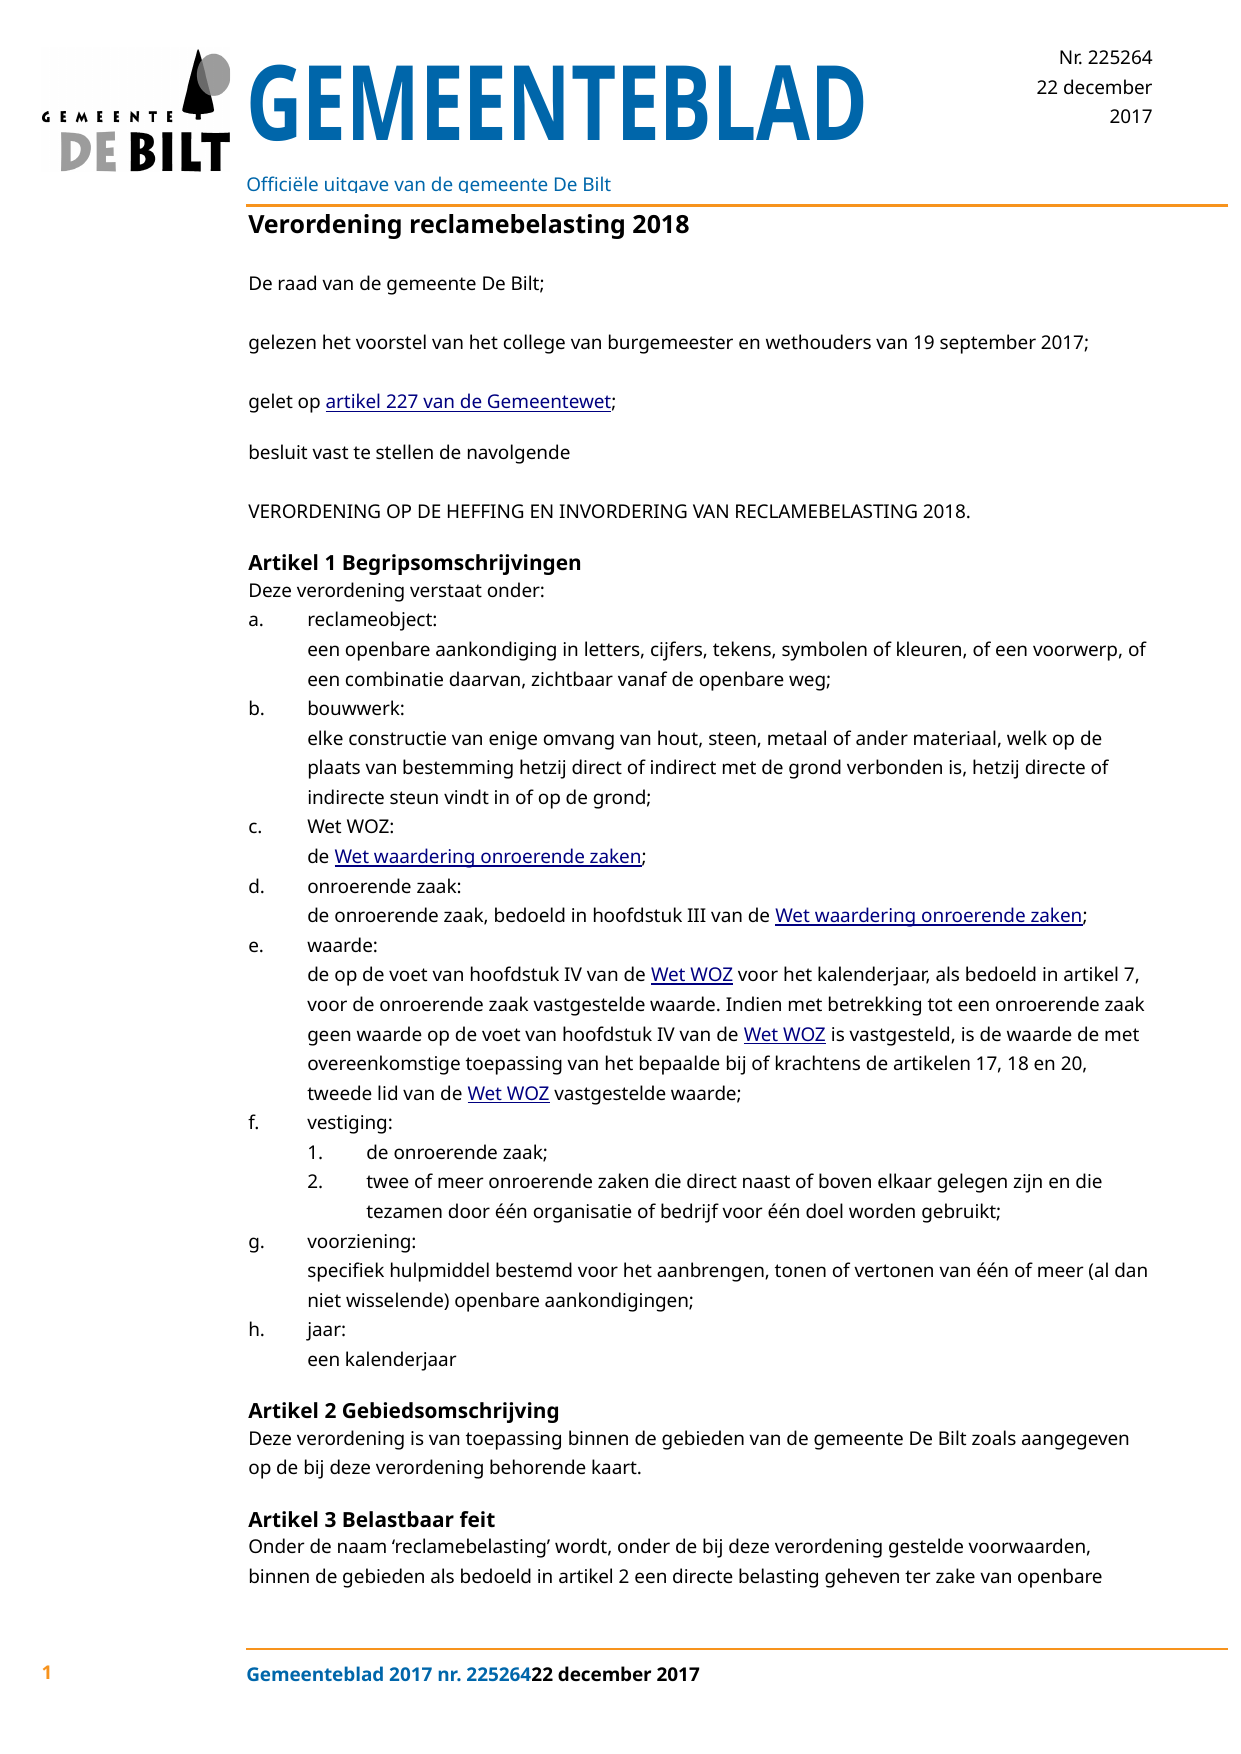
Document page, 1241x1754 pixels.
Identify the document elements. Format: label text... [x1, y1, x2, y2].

list waarde: [248, 932, 1152, 958]
text gelet op artikel 227 van de Gemeentewet; [248, 389, 1152, 414]
list twee of meer onroerende zaken die direct naast of boven elkaar gelegen zijn en die tezamen door één organisatie of bedrijf voor één doel worden gebruikt; [307, 1169, 1152, 1224]
list de onroerende zaak, bedoeld in hoofdstuk III van de Wet waardering onroerende zaken; [248, 902, 1152, 928]
list bouwwerk: [248, 695, 1152, 721]
text gelezen het voorstel van het college van burgemeester en wethouders van 19 september 2017; [248, 329, 1152, 355]
list vestiging: [248, 1109, 1152, 1135]
text Artikel 1 Begripsomschrijvingen [248, 548, 1152, 577]
picture [41, 47, 231, 172]
list Wet WOZ: [248, 814, 1152, 839]
list reclameobject: [248, 607, 1152, 632]
list de onroerende zaak; [307, 1139, 1152, 1165]
text De raad van de gemeente De Bilt; [248, 270, 1152, 296]
text Artikel 3 Belastbaar feit [248, 1505, 1152, 1533]
text Onder de naam ‘reclamebelasting’ wordt, onder de bij deze verordening gestelde voorwaarden, binnen de gebieden als bedoeld in artikel 2 een directe belasting geheven ter zake van openbare [248, 1533, 1152, 1589]
list de op de voet van hoofdstuk IV van de Wet WOZ voor het kalenderjaar, als bedoeld in artikel 7, voor de onroerende zaak vastgestelde waarde. Indien met betrekking tot een onroerende zaak geen waarde op de voet van hoofdstuk IV van de Wet WOZ is vastgesteld, is de waarde de met overeenkomstige toepassing van het bepaalde bij of krachtens de artikelen 17, 18 en 20, tweede lid van de Wet WOZ vastgestelde waarde; [248, 962, 1152, 1106]
list onroerende zaak: [248, 873, 1152, 898]
text Deze verordening verstaat onder: [248, 577, 1152, 603]
text Artikel 2 Gebiedsomschrijving [248, 1397, 1152, 1425]
text VERORDENING OP DE HEFFING EN INVORDERING VAN RECLAMEBELASTING 2018. [248, 498, 1152, 524]
text Deze verordening is van toepassing binnen de gebieden van de gemeente De Bilt zoals aangegeven op de bij deze verordening behorende kaart. [248, 1425, 1152, 1480]
list de Wet waardering onroerende zaken; [248, 843, 1152, 869]
list specifiek hulpmiddel bestemd voor het aanbrengen, tonen of vertonen van één of meer (al dan niet wisselende) openbare aankondigingen; [248, 1257, 1152, 1313]
list jaar: [248, 1317, 1152, 1342]
text besluit vast te stellen de navolgende [248, 439, 1152, 465]
text Verordening reclamebelasting 2018 [248, 207, 1152, 241]
list elke constructie van enige omvang van hout, steen, metaal of ander materiaal, welk op de plaats van bestemming hetzij direct of indirect met de grond verbonden is, hetzij directe of indirecte steun vindt in of op de grond; [248, 725, 1152, 810]
list voorziening: [248, 1228, 1152, 1253]
list een openbare aankondiging in letters, cijfers, tekens, symbolen of kleuren, of een voorwerp, of een combinatie daarvan, zichtbaar vanaf de openbare weg; [248, 636, 1152, 691]
list een kalenderjaar [248, 1346, 1152, 1372]
